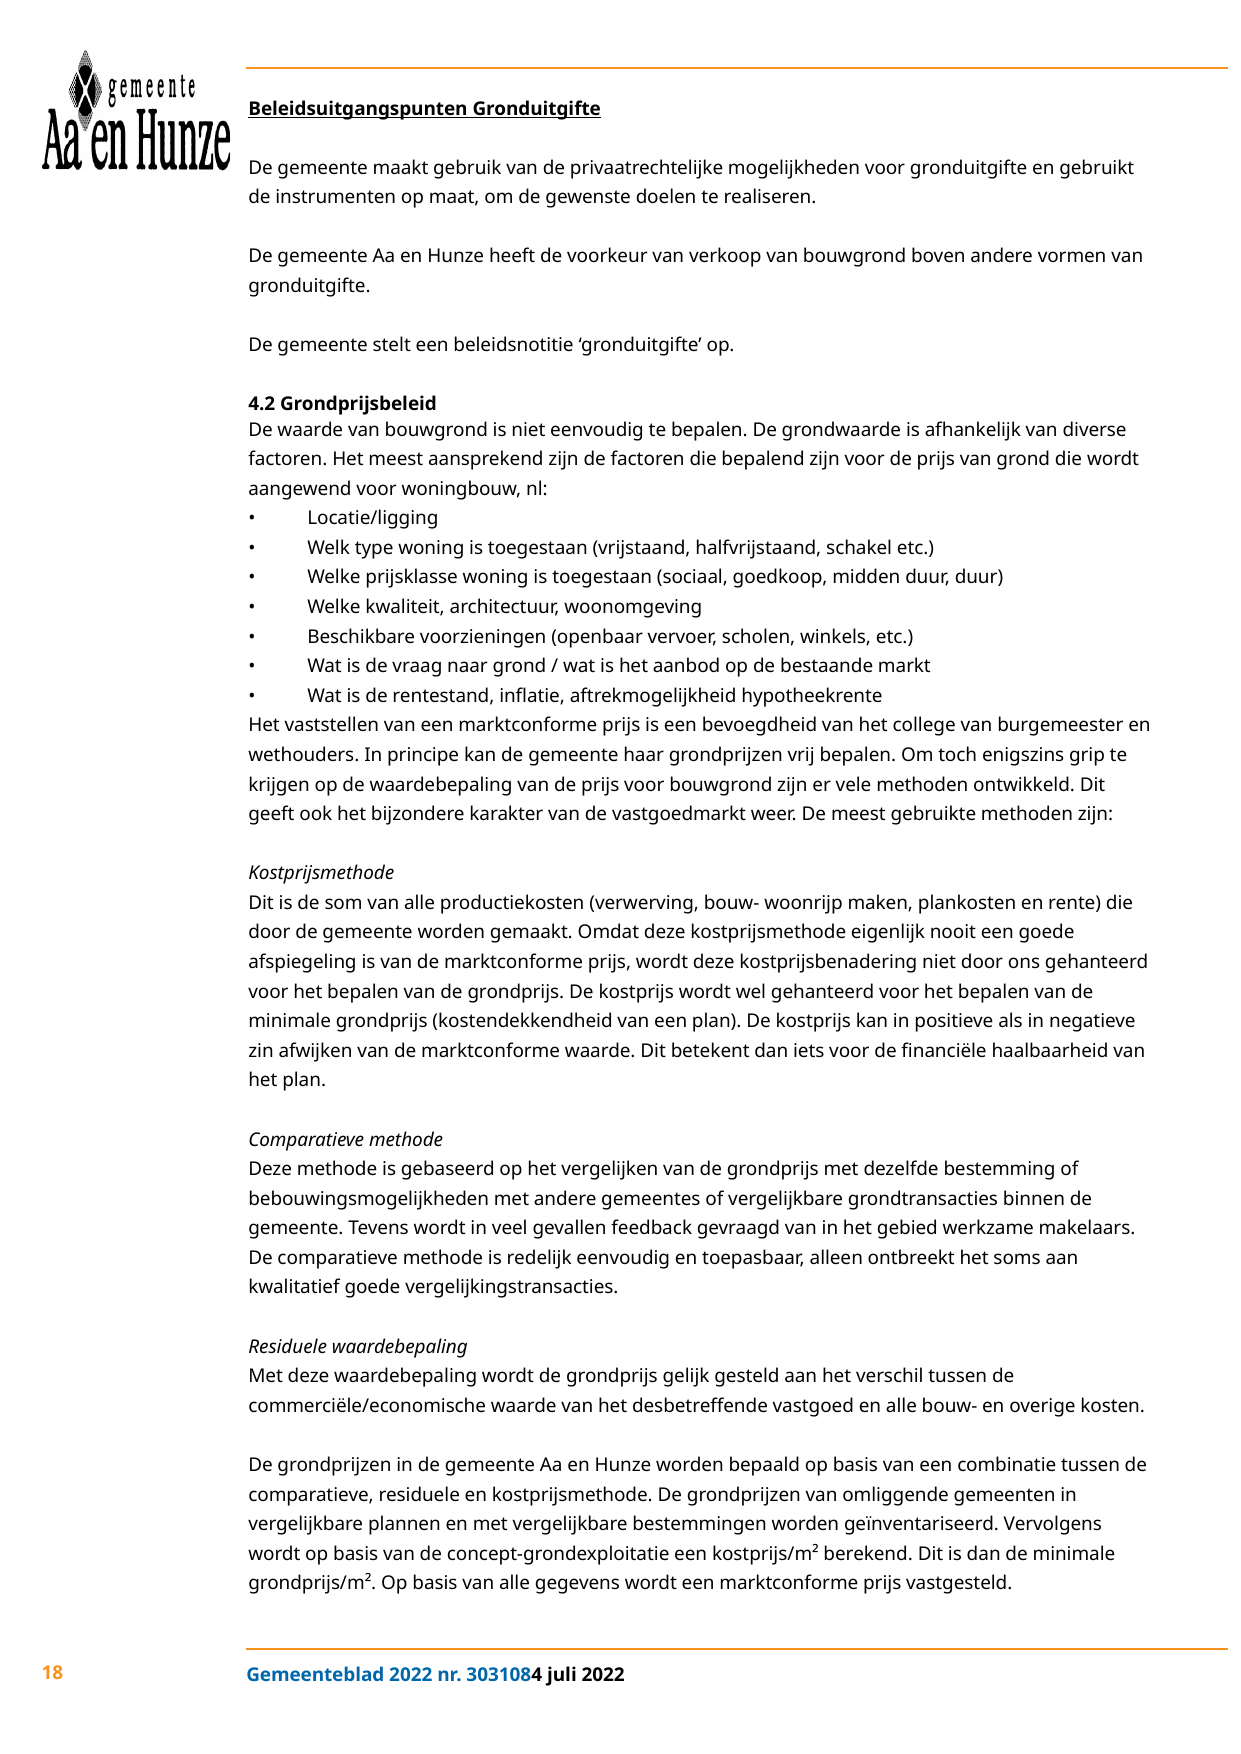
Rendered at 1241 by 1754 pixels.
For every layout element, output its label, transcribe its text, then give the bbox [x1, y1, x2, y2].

text Met deze waardebepaling wordt de grondprijs gelijk gesteld aan het verschil tussen de commerciële/economische waarde van het desbetreffende vastgoed en alle bouw- en overige kosten. [248, 1362, 1152, 1418]
text Deze methode is gebaseerd op het vergelijken van de grondprijs met dezelfde bestemming of bebouwingsmogelijkheden met andere gemeentes of vergelijkbare grondtransacties binnen de gemeente. Tevens wordt in veel gevallen feedback gevraagd van in het gebied werkzame makelaars. De comparatieve methode is redelijk eenvoudig en toepasbaar, alleen ontbreekt het soms aan kwalitatief goede vergelijkingstransacties. [248, 1155, 1152, 1299]
list Wat is de rentestand, inflatie, aftrekmogelijkheid hypotheekrente [248, 682, 1152, 708]
list Welke kwaliteit, architectuur, woonomgeving [248, 593, 1152, 619]
text Kostprijsmethode [248, 859, 1152, 885]
text Comparatieve methode [248, 1126, 1152, 1151]
list Beschikbare voorzieningen (openbaar vervoer, scholen, winkels, etc.) [248, 623, 1152, 648]
list Locatie/ligging [248, 504, 1152, 530]
list Welke prijsklasse woning is toegestaan (sociaal, goedkoop, midden duur, duur) [248, 564, 1152, 589]
text De grondprijzen in de gemeente Aa en Hunze worden bepaald op basis van een combinatie tussen de comparatieve, residuele en kostprijsmethode. De grondprijzen van omliggende gemeenten in vergelijkbare plannen en met vergelijkbare bestemmingen worden geïnventariseerd. Vervolgens wordt op basis van de concept-grondexploitatie een kostprijs/m² berekend. Dit is dan de minimale grondprijs/m². Op basis van alle gegevens wordt een marktconforme prijs vastgesteld. [248, 1451, 1152, 1595]
text Residuele waardebepaling [248, 1333, 1152, 1358]
list Wat is de vraag naar grond / wat is het aanbod op de bestaande markt [248, 652, 1152, 678]
text Dit is de som van alle productiekosten (verwerving, bouw- woonrijp maken, plankosten en rente) die door de gemeente worden gemaakt. Omdat deze kostprijsmethode eigenlijk nooit een goede afspiegeling is van de marktconforme prijs, wordt deze kostprijsbenadering niet door ons gehanteerd voor het bepalen van de grondprijs. De kostprijs wordt wel gehanteerd voor het bepalen van de minimale grondprijs (kostendekkendheid van een plan). De kostprijs kan in positieve als in negatieve zin afwijken van de marktconforme waarde. Dit betekent dan iets voor de financiële haalbaarheid van het plan. [248, 889, 1152, 1092]
picture [41, 47, 231, 172]
list Welk type woning is toegestaan (vrijstaand, halfvrijstaand, schakel etc.) [248, 534, 1152, 560]
table_header Beleidsuitgangspunten Gronduitgifte De gemeente maakt gebruik van de privaatrechtelijke mogelijkheden voor gronduitgifte en gebruikt de instrumenten op maat, om de gewenste doelen te realiseren. De gemeente Aa en Hunze heeft de voorkeur van verkoop van bouwgrond boven andere vormen van gronduitgifte. De gemeente stelt een beleidsnotitie ‘gronduitgifte’ op. [248, 95, 1152, 357]
text De waarde van bouwgrond is niet eenvoudig te bepalen. De grondwaarde is afhankelijk van diverse factoren. Het meest aansprekend zijn de factoren die bepalend zijn voor de prijs van grond die wordt aangewend voor woningbouw, nl: [248, 416, 1152, 501]
text Het vaststellen van een marktconforme prijs is een bevoegdheid van het college van burgemeester en wethouders. In principe kan de gemeente haar grondprijzen vrij bepalen. Om toch enigszins grip te krijgen op de waardebepaling van de prijs voor bouwgrond zijn er vele methoden ontwikkeld. Dit geeft ook het bijzondere karakter van de vastgoedmarkt weer. De meest gebruikte methoden zijn: [248, 712, 1152, 826]
text 4.2 Grondprijsbeleid [248, 390, 1152, 416]
